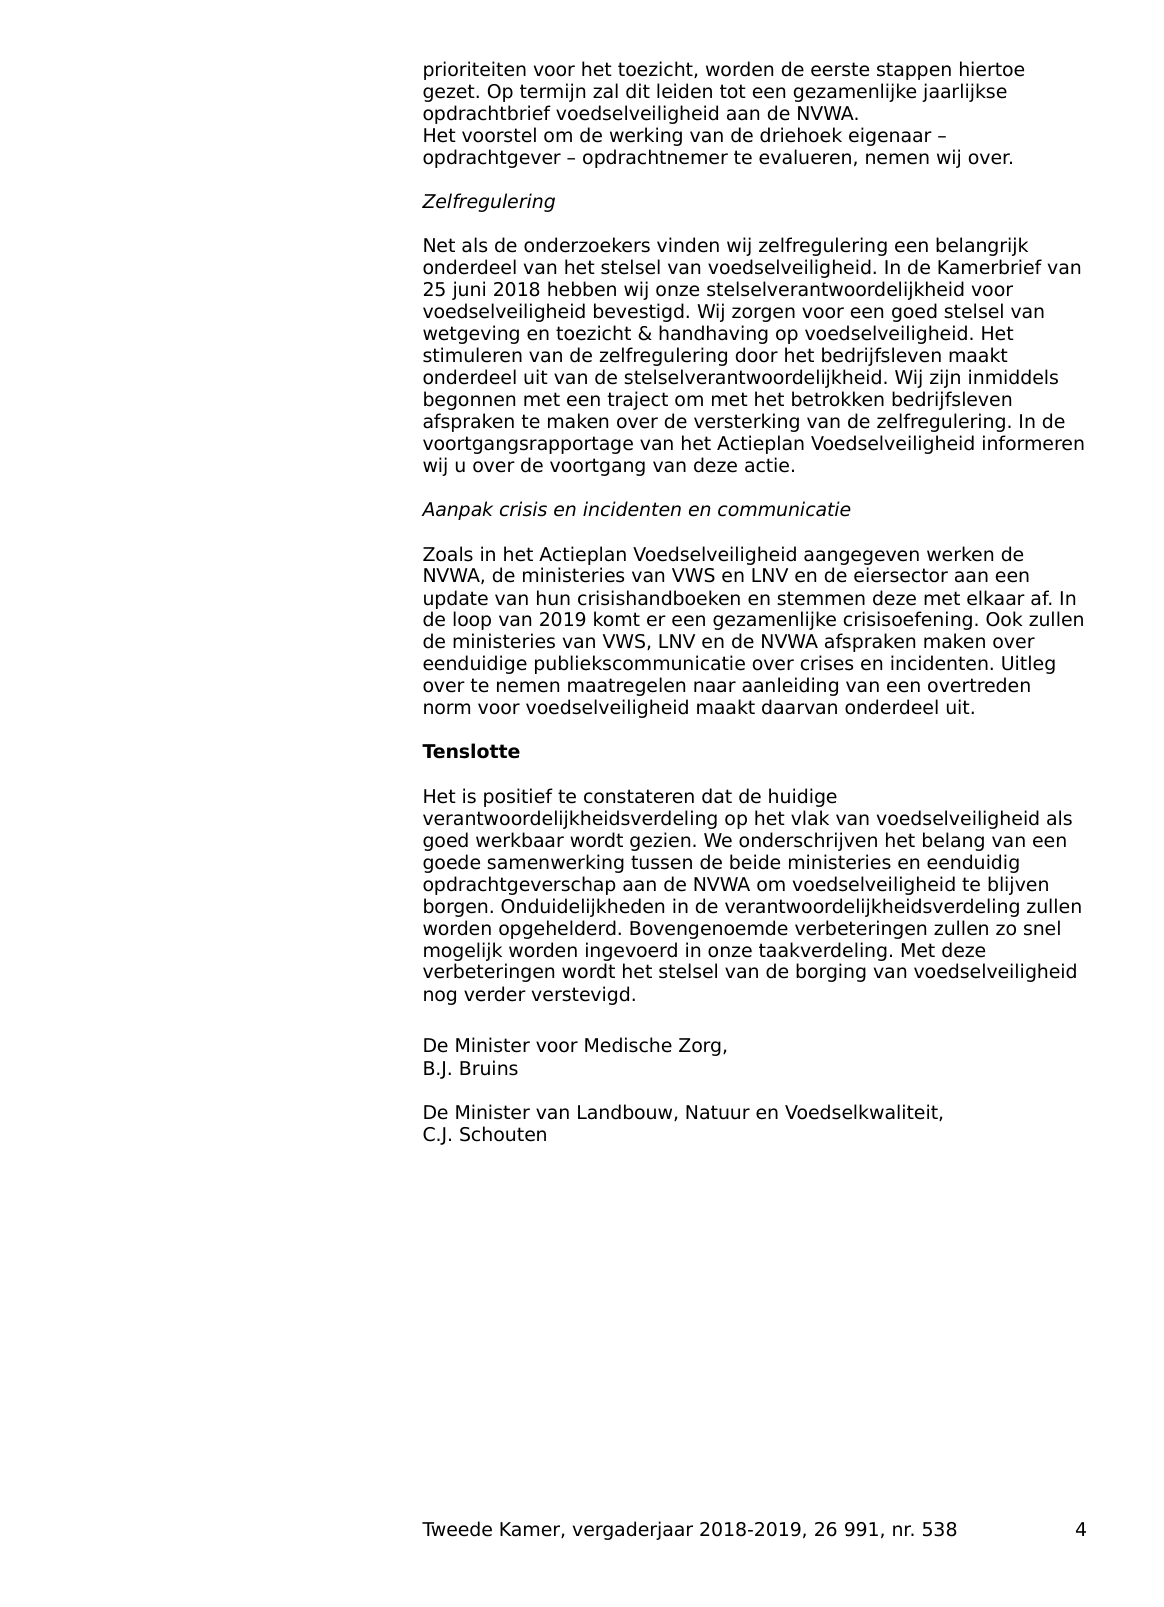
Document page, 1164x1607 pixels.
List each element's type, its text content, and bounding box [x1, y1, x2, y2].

subtitle Zelfregulering [422, 191, 1087, 213]
text Zoals in het Actieplan Voedselveiligheid aangegeven werken de NVWA, de ministeries van VWS en LNV en de eiersector aan een update van hun crisishandboeken en stemmen deze met elkaar af. In de loop van 2019 komt er een gezamenlijke crisisoefening. Ook zullen de ministeries van VWS, LNV en de NVWA afspraken maken over eenduidige publiekscommunicatie over crises en incidenten. Uitleg over te nemen maatregelen naar aanleiding van een overtreden norm voor voedselveiligheid maakt daarvan onderdeel uit. [422, 543, 1087, 719]
text Het is positief te constateren dat de huidige verantwoordelijkheidsverdeling op het vlak van voedselveiligheid als goed werkbaar wordt gezien. We onderschrijven het belang van een goede samenwerking tussen de beide ministeries en eenduidig opdrachtgeverschap aan de NVWA om voedselveiligheid te blijven borgen. Onduidelijkheden in de verantwoordelijkheidsverdeling zullen worden opgehelderd. Bovengenoemde verbeteringen zullen zo snel mogelijk worden ingevoerd in onze taakverdeling. Met deze verbeteringen wordt het stelsel van de borging van voedselveiligheid nog verder verstevigd. [422, 786, 1087, 1005]
subtitle Aanpak crisis en incidenten en communicatie [422, 499, 1087, 521]
text De Minister voor Medische Zorg, B.J. Bruins [422, 1035, 1087, 1079]
text Net als de onderzoekers vinden wij zelfregulering een belangrijk onderdeel van het stelsel van voedselveiligheid. In de Kamerbrief van 25 juni 2018 hebben wij onze stelselverantwoordelijkheid voor voedselveiligheid bevestigd. Wij zorgen voor een goed stelsel van wetgeving en toezicht & handhaving op voedselveiligheid. Het stimuleren van de zelfregulering door het bedrijfsleven maakt onderdeel uit van de stelselverantwoordelijkheid. Wij zijn inmiddels begonnen met een traject om met het betrokken bedrijfsleven afspraken te maken over de versterking van de zelfregulering. In de voortgangsrapportage van het Actieplan Voedselveiligheid informeren wij u over de voortgang van deze actie. [422, 235, 1087, 477]
text De Minister van Landbouw, Natuur en Voedselkwaliteit, C.J. Schouten [422, 1102, 1087, 1146]
text Het voorstel om de werking van de driehoek eigenaar – opdrachtgever – opdrachtnemer te evalueren, nemen wij over. [422, 125, 1087, 169]
subtitle Tenslotte [422, 741, 1087, 763]
text prioriteiten voor het toezicht, worden de eerste stappen hiertoe gezet. Op termijn zal dit leiden tot een gezamenlijke jaarlijkse opdrachtbrief voedselveiligheid aan de NVWA. [422, 59, 1087, 125]
